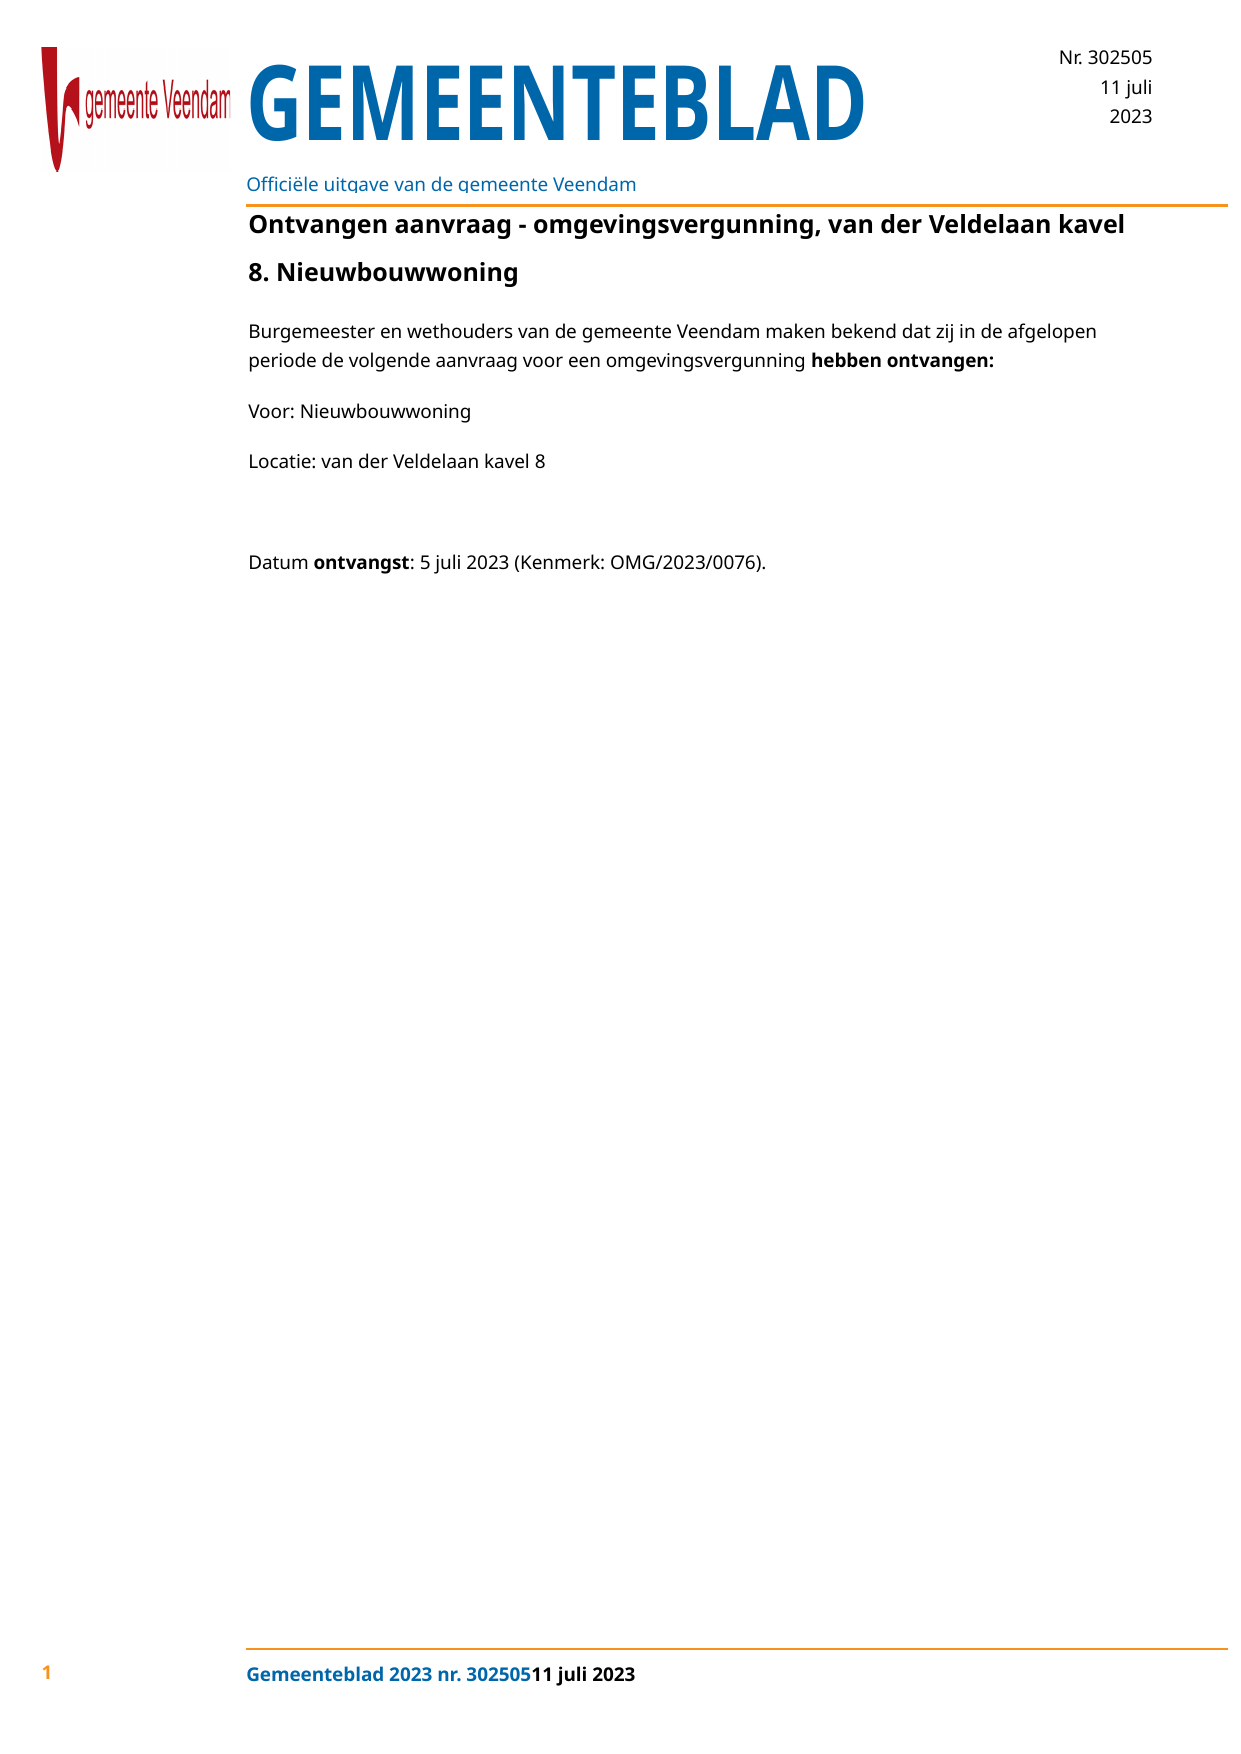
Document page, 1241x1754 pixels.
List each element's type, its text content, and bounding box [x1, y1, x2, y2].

text Voor: Nieuwbouwwoning [248, 398, 1152, 424]
text Datum ontvangst: 5 juli 2023 (Kenmerk: OMG/2023/0076). [248, 549, 1152, 575]
text Burgemeester en wethouders van de gemeente Veendam maken bekend dat zij in de afgelopen periode de volgende aanvraag voor een omgevingsvergunning hebben ontvangen: [248, 318, 1152, 373]
text Locatie: van der Veldelaan kavel 8 [248, 448, 1152, 474]
text Ontvangen aanvraag - omgevingsvergunning, van der Veldelaan kavel 8. Nieuwbouwwoning [248, 207, 1152, 288]
picture [41, 47, 231, 172]
